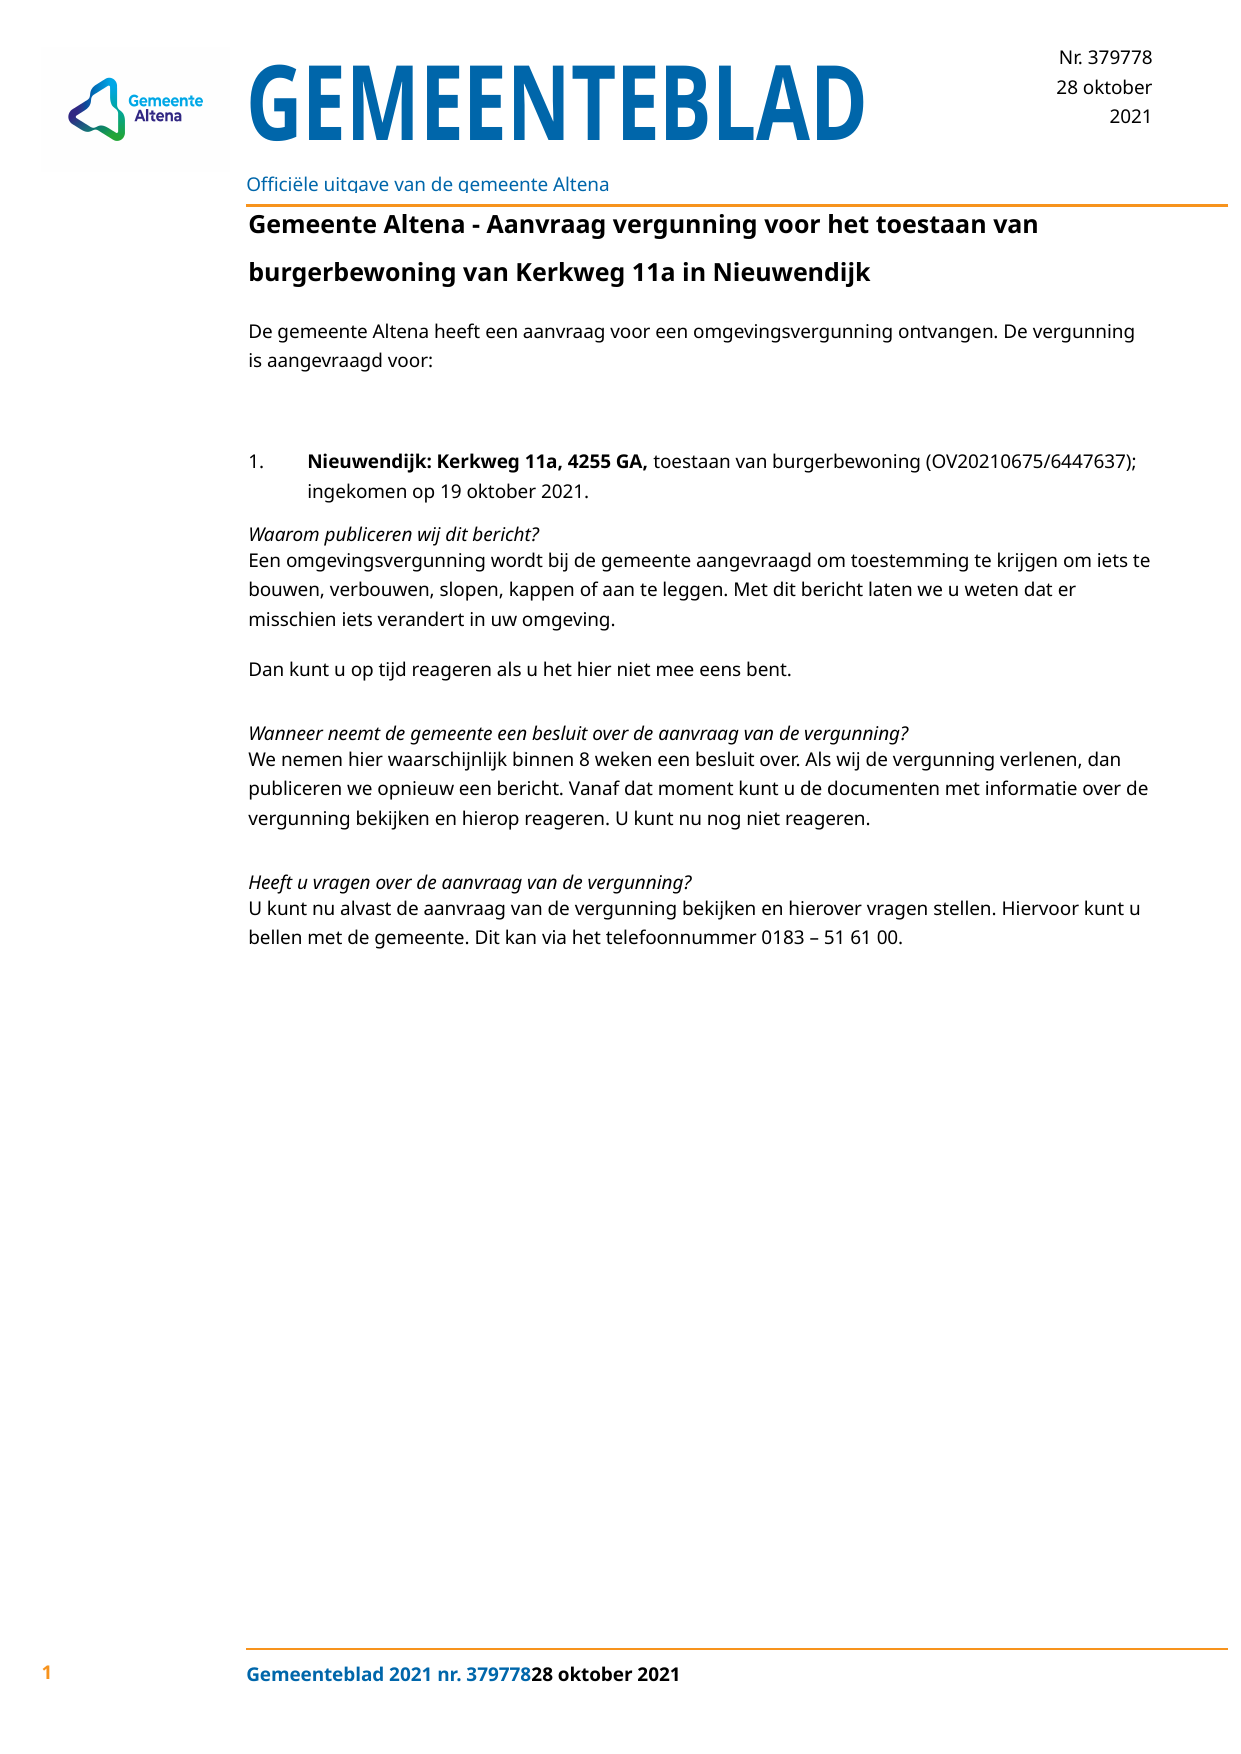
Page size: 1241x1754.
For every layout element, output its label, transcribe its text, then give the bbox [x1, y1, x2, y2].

text Waarom publiceren wij dit bericht? [248, 521, 1152, 547]
text Gemeente Altena - Aanvraag vergunning voor het toestaan van burgerbewoning van Kerkweg 11a in Nieuwendijk [248, 207, 1152, 288]
picture [41, 47, 231, 172]
text Heeft u vragen over de aanvraag van de vergunning? [248, 869, 1152, 895]
text Dan kunt u op tijd reageren als u het hier niet mee eens bent. [248, 656, 1152, 682]
text Wanneer neemt de gemeente een besluit over de aanvraag van de vergunning? [248, 720, 1152, 746]
text We nemen hier waarschijnlijk binnen 8 weken een besluit over. Als wij de vergunning verlenen, dan publiceren we opnieuw een bericht. Vanaf dat moment kunt u de documenten met informatie over de vergunning bekijken en hierop reageren. U kunt nu nog niet reageren. [248, 746, 1152, 831]
text Een omgevingsvergunning wordt bij de gemeente aangevraagd om toestemming te krijgen om iets te bouwen, verbouwen, slopen, kappen of aan te leggen. Met dit bericht laten we u weten dat er misschien iets verandert in uw omgeving. [248, 547, 1152, 632]
text U kunt nu alvast de aanvraag van de vergunning bekijken en hierover vragen stellen. Hiervoor kunt u bellen met de gemeente. Dit kan via het telefoonnummer 0183 – 51 61 00. [248, 895, 1152, 950]
text De gemeente Altena heeft een aanvraag voor een omgevingsvergunning ontvangen. De vergunning is aangevraagd voor: [248, 318, 1152, 373]
list Nieuwendijk: Kerkweg 11a, 4255 GA, toestaan van burgerbewoning (OV20210675/6447637); ingekomen op 19 oktober 2021. [248, 448, 1152, 504]
